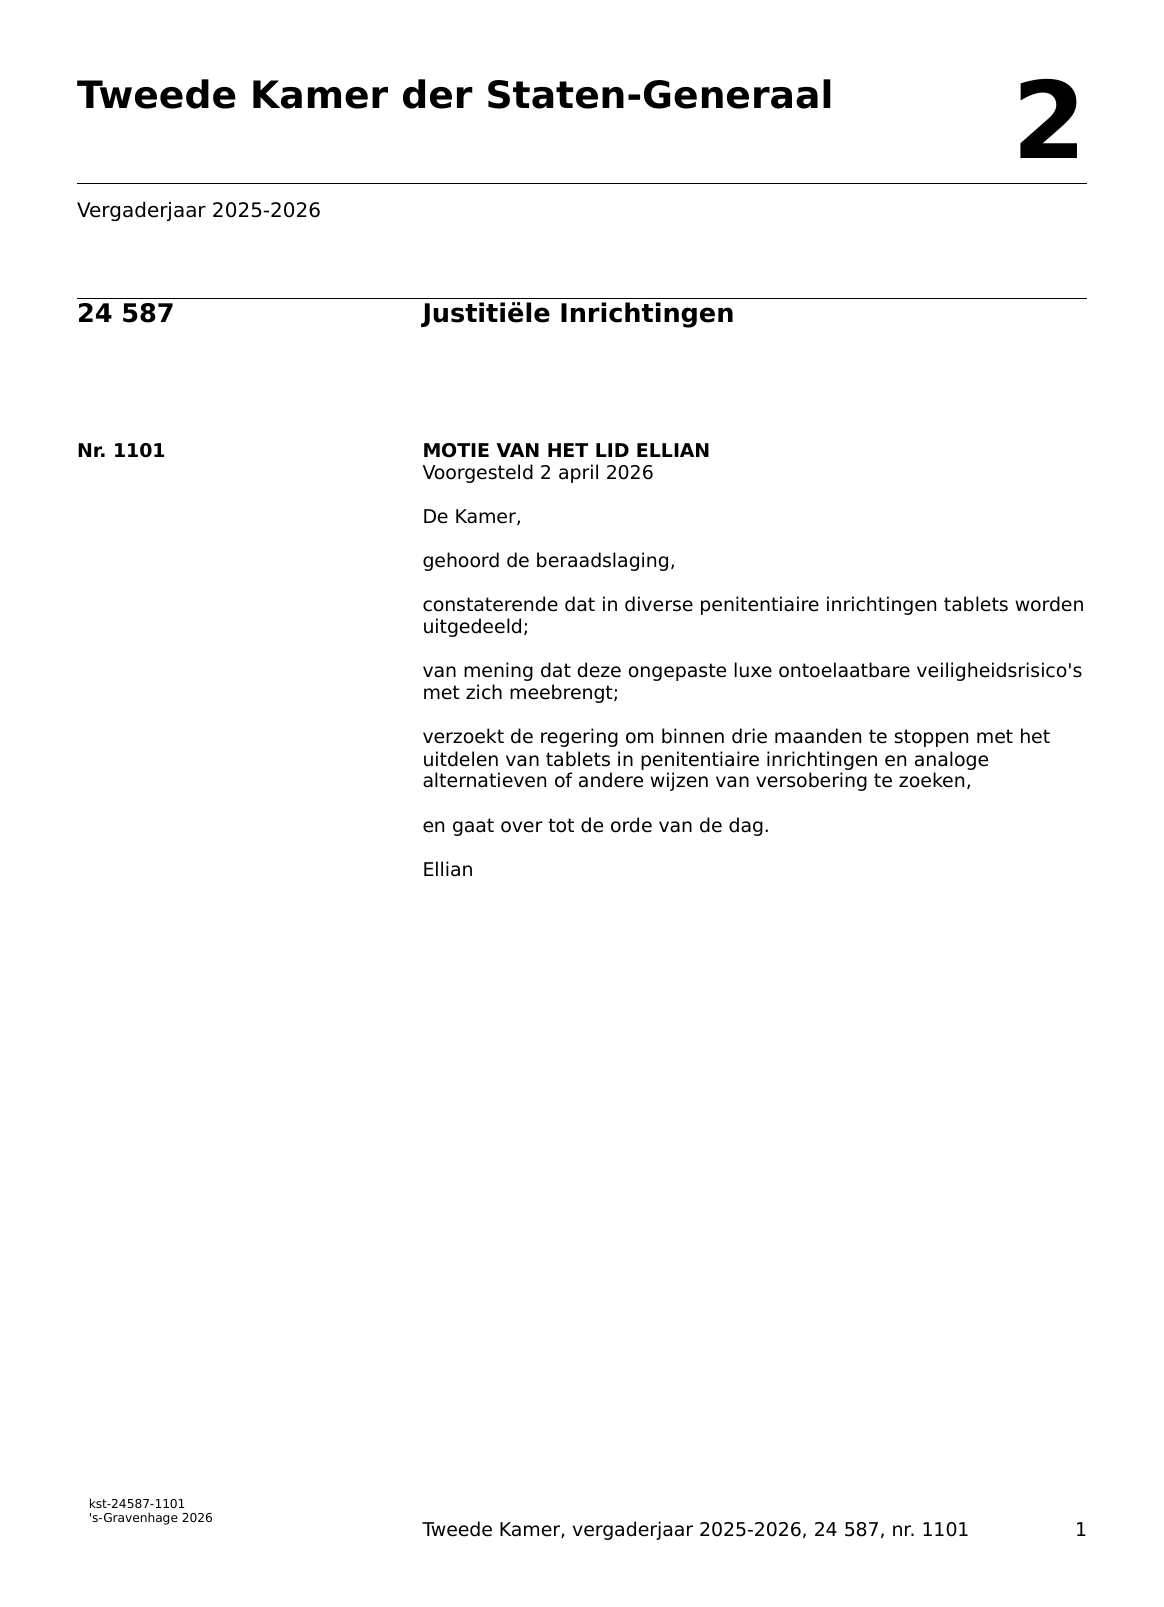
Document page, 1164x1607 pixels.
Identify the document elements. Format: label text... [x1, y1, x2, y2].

text De Kamer, [422, 506, 1087, 528]
table_cell Vergaderjaar 2025-2026 [77, 184, 1087, 298]
text van mening dat deze ongepaste luxe ontoelaatbare veiligheidsrisico's met zich meebrengt; [422, 660, 1087, 704]
table_header 2 [886, 59, 1087, 183]
text verzoekt de regering om binnen drie maanden te stoppen met het uitdelen van tablets in penitentiaire inrichtingen en analoge alternatieven of andere wijzen van versobering te zoeken, [422, 726, 1087, 792]
table_header Tweede Kamer der Staten-Generaal [77, 59, 886, 183]
subtitle Nr. 1101 MOTIE VAN HET LID ELLIAN [77, 440, 1087, 462]
text en gaat over tot de orde van de dag. [422, 814, 1087, 837]
text 's-Gravenhage 2026 [88, 1511, 323, 1525]
text kst-24587-1101 [88, 1497, 323, 1511]
subtitle 24 587 Justitiële Inrichtingen [77, 299, 1087, 329]
text Ellian [422, 859, 1087, 881]
text gehoord de beraadslaging, [422, 550, 1087, 572]
text constaterende dat in diverse penitentiaire inrichtingen tablets worden uitgedeeld; [422, 594, 1087, 638]
text Voorgesteld 2 april 2026 [422, 462, 1087, 484]
